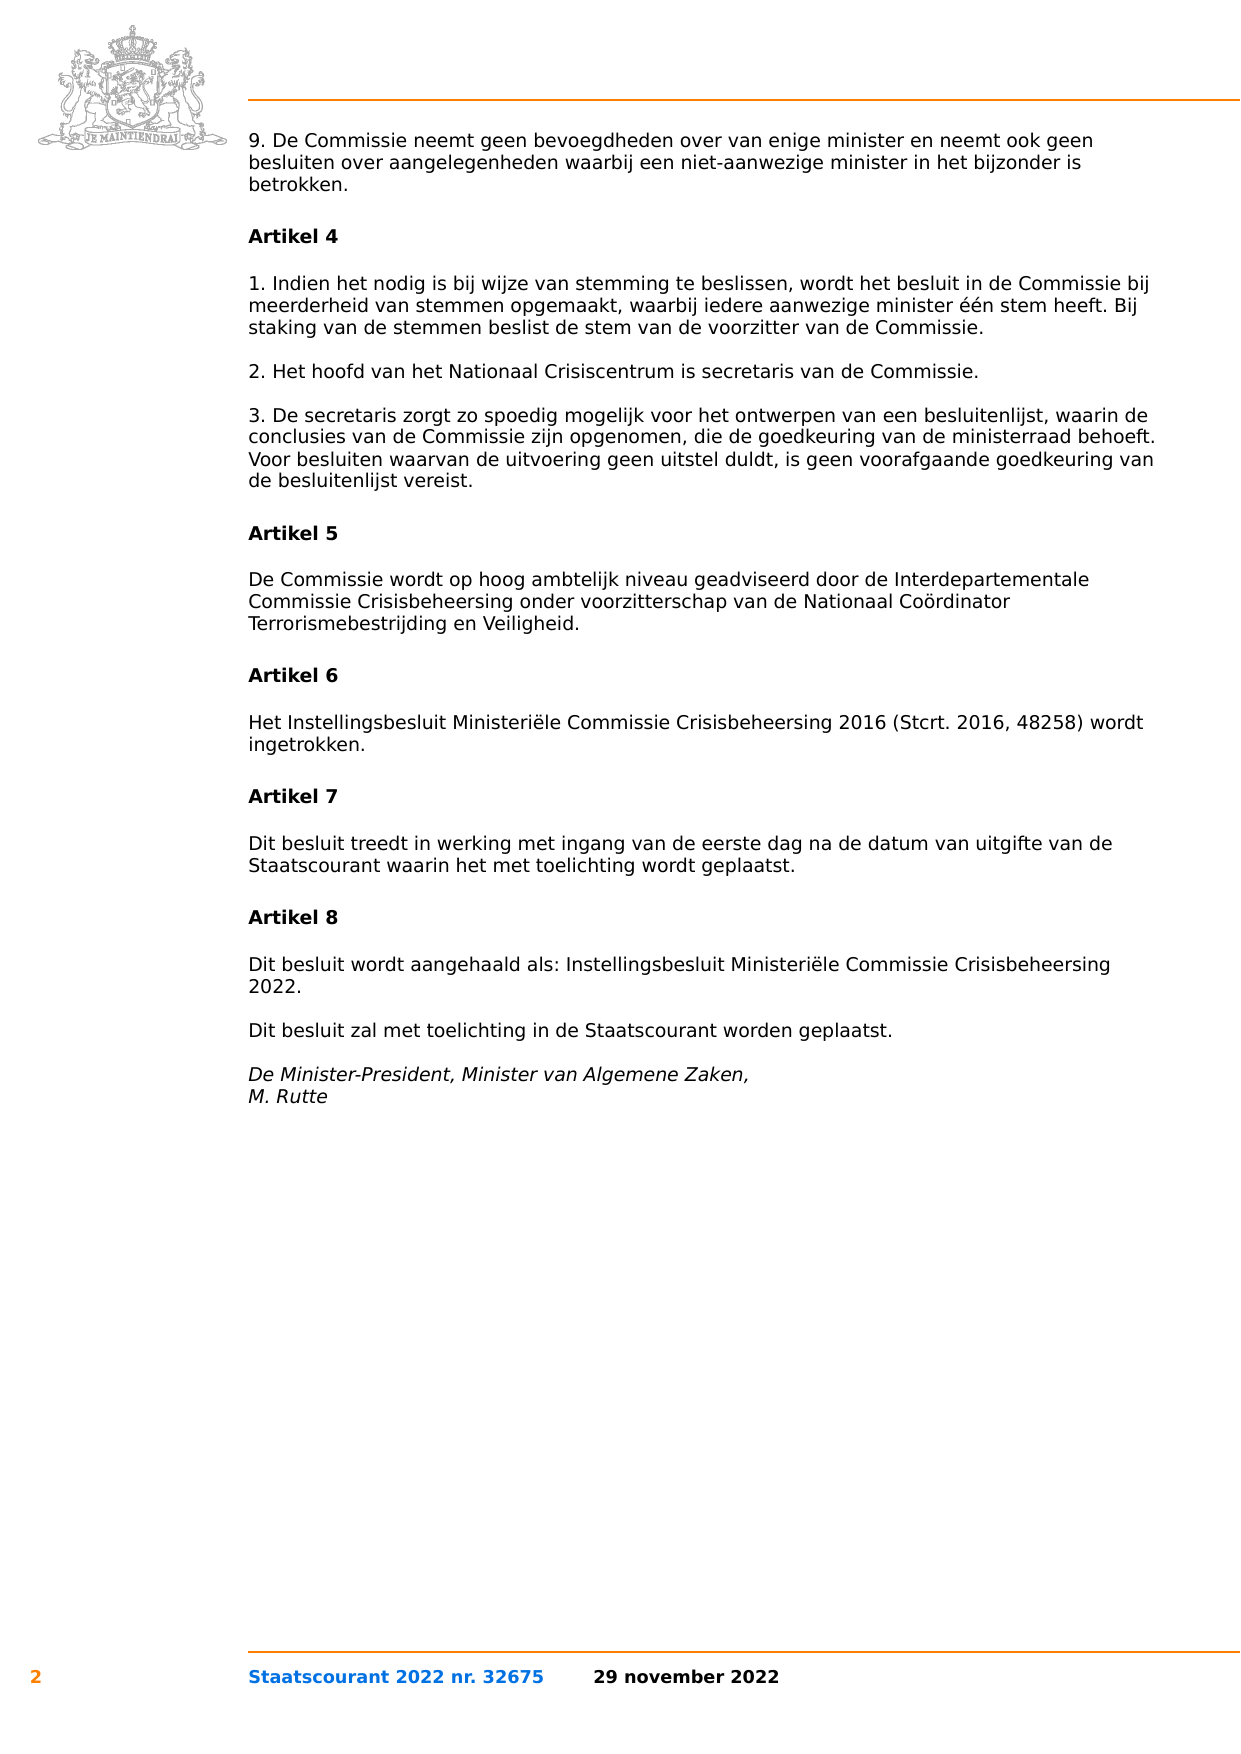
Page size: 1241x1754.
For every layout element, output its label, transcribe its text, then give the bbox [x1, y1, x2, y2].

subtitle Artikel 6 [248, 665, 1163, 687]
text 2. Het hoofd van het Nationaal Crisiscentrum is secretaris van de Commissie. [248, 361, 1163, 383]
subtitle Artikel 8 [248, 907, 1163, 929]
subtitle Artikel 5 [248, 522, 1163, 544]
picture [38, 25, 227, 150]
text De Minister-President, Minister van Algemene Zaken, M. Rutte [248, 1064, 1163, 1108]
text 3. De secretaris zorgt zo spoedig mogelijk voor het ontwerpen van een besluitenlijst, waarin de conclusies van de Commissie zijn opgenomen, die de goedkeuring van de ministerraad behoeft. Voor besluiten waarvan de uitvoering geen uitstel duldt, is geen voorafgaande goedkeuring van de besluitenlijst vereist. [248, 404, 1163, 492]
text Dit besluit wordt aangehaald als: Instellingsbesluit Ministeriële Commissie Crisisbeheersing 2022. [248, 954, 1163, 998]
subtitle Artikel 7 [248, 786, 1163, 808]
text Dit besluit zal met toelichting in de Staatscourant worden geplaatst. [248, 1020, 1163, 1042]
text 1. Indien het nodig is bij wijze van stemming te beslissen, wordt het besluit in de Commissie bij meerderheid van stemmen opgemaakt, waarbij iedere aanwezige minister één stem heeft. Bij staking van de stemmen beslist de stem van de voorzitter van de Commissie. [248, 273, 1163, 339]
subtitle Artikel 4 [248, 226, 1163, 248]
text 9. De Commissie neemt geen bevoegdheden over van enige minister en neemt ook geen besluiten over aangelegenheden waarbij een niet-aanwezige minister in het bijzonder is betrokken. [248, 130, 1163, 196]
text Het Instellingsbesluit Ministeriële Commissie Crisisbeheersing 2016 (Stcrt. 2016, 48258) wordt ingetrokken. [248, 712, 1163, 756]
text Dit besluit treedt in werking met ingang van de eerste dag na de datum van uitgifte van de Staatscourant waarin het met toelichting wordt geplaatst. [248, 833, 1163, 877]
text De Commissie wordt op hoog ambtelijk niveau geadviseerd door de Interdepartementale Commissie Crisisbeheersing onder voorzitterschap van de Nationaal Coördinator Terrorismebestrijding en Veiligheid. [248, 569, 1163, 635]
